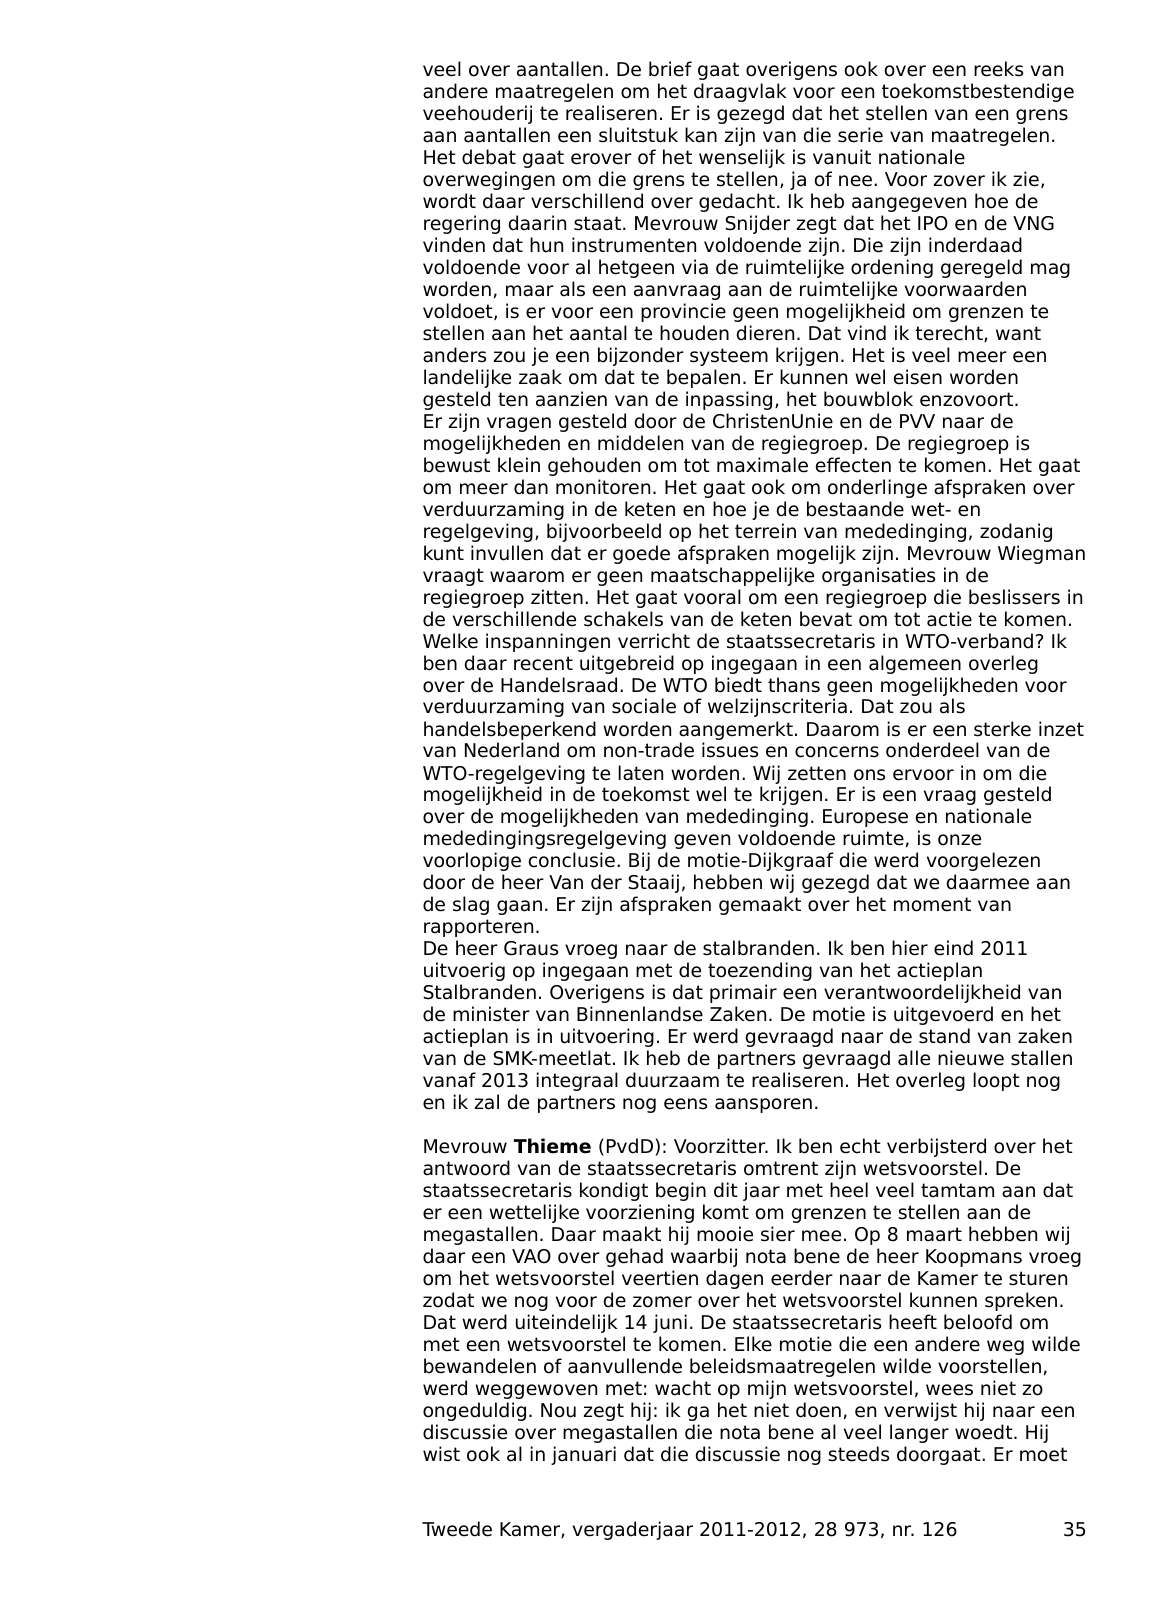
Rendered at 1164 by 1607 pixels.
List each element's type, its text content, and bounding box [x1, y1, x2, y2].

text De heer Graus vroeg naar de stalbranden. Ik ben hier eind 2011 uitvoerig op ingegaan met de toezending van het actieplan Stalbranden. Overigens is dat primair een verantwoordelijkheid van de minister van Binnenlandse Zaken. De motie is uitgevoerd en het actieplan is in uitvoering. Er werd gevraagd naar de stand van zaken van de SMK-meetlat. Ik heb de partners gevraagd alle nieuwe stallen vanaf 2013 integraal duurzaam te realiseren. Het overleg loopt nog en ik zal de partners nog eens aansporen. [422, 938, 1087, 1114]
text Er zijn vragen gesteld door de ChristenUnie en de PVV naar de mogelijkheden en middelen van de regiegroep. De regiegroep is bewust klein gehouden om tot maximale effecten te komen. Het gaat om meer dan monitoren. Het gaat ook om onderlinge afspraken over verduurzaming in de keten en hoe je de bestaande wet- en regelgeving, bijvoorbeeld op het terrein van mededinging, zodanig kunt invullen dat er goede afspraken mogelijk zijn. Mevrouw Wiegman vraagt waarom er geen maatschappelijke organisaties in de regiegroep zitten. Het gaat vooral om een regiegroep die beslissers in de verschillende schakels van de keten bevat om tot actie te komen. Welke inspanningen verricht de staatssecretaris in WTO-verband? Ik ben daar recent uitgebreid op ingegaan in een algemeen overleg over de Handelsraad. De WTO biedt thans geen mogelijkheden voor verduurzaming van sociale of welzijnscriteria. Dat zou als handelsbeperkend worden aangemerkt. Daarom is er een sterke inzet van Nederland om non-trade issues en concerns onderdeel van de WTO-regelgeving te laten worden. Wij zetten ons ervoor in om die mogelijkheid in de toekomst wel te krijgen. Er is een vraag gesteld over de mogelijkheden van mededinging. Europese en nationale mededingingsregelgeving geven voldoende ruimte, is onze voorlopige conclusie. Bij de motie-Dijkgraaf die werd voorgelezen door de heer Van der Staaij, hebben wij gezegd dat we daarmee aan de slag gaan. Er zijn afspraken gemaakt over het moment van rapporteren. [422, 411, 1087, 938]
text Mevrouw Thieme (PvdD): Voorzitter. Ik ben echt verbijsterd over het antwoord van de staatssecretaris omtrent zijn wetsvoorstel. De staatssecretaris kondigt begin dit jaar met heel veel tamtam aan dat er een wettelijke voorziening komt om grenzen te stellen aan de megastallen. Daar maakt hij mooie sier mee. Op 8 maart hebben wij daar een VAO over gehad waarbij nota bene de heer Koopmans vroeg om het wetsvoorstel veertien dagen eerder naar de Kamer te sturen zodat we nog voor de zomer over het wetsvoorstel kunnen spreken. Dat werd uiteindelijk 14 juni. De staatssecretaris heeft beloofd om met een wetsvoorstel te komen. Elke motie die een andere weg wilde bewandelen of aanvullende beleidsmaatregelen wilde voorstellen, werd weggewoven met: wacht op mijn wetsvoorstel, wees niet zo ongeduldig. Nou zegt hij: ik ga het niet doen, en verwijst hij naar een discussie over megastallen die nota bene al veel langer woedt. Hij wist ook al in januari dat die discussie nog steeds doorgaat. Er moet [422, 1136, 1087, 1466]
text veel over aantallen. De brief gaat overigens ook over een reeks van andere maatregelen om het draagvlak voor een toekomstbestendige veehouderij te realiseren. Er is gezegd dat het stellen van een grens aan aantallen een sluitstuk kan zijn van die serie van maatregelen. Het debat gaat erover of het wenselijk is vanuit nationale overwegingen om die grens te stellen, ja of nee. Voor zover ik zie, wordt daar verschillend over gedacht. Ik heb aangegeven hoe de regering daarin staat. Mevrouw Snijder zegt dat het IPO en de VNG vinden dat hun instrumenten voldoende zijn. Die zijn inderdaad voldoende voor al hetgeen via de ruimtelijke ordening geregeld mag worden, maar als een aanvraag aan de ruimtelijke voorwaarden voldoet, is er voor een provincie geen mogelijkheid om grenzen te stellen aan het aantal te houden dieren. Dat vind ik terecht, want anders zou je een bijzonder systeem krijgen. Het is veel meer een landelijke zaak om dat te bepalen. Er kunnen wel eisen worden gesteld ten aanzien van de inpassing, het bouwblok enzovoort. [422, 59, 1087, 411]
